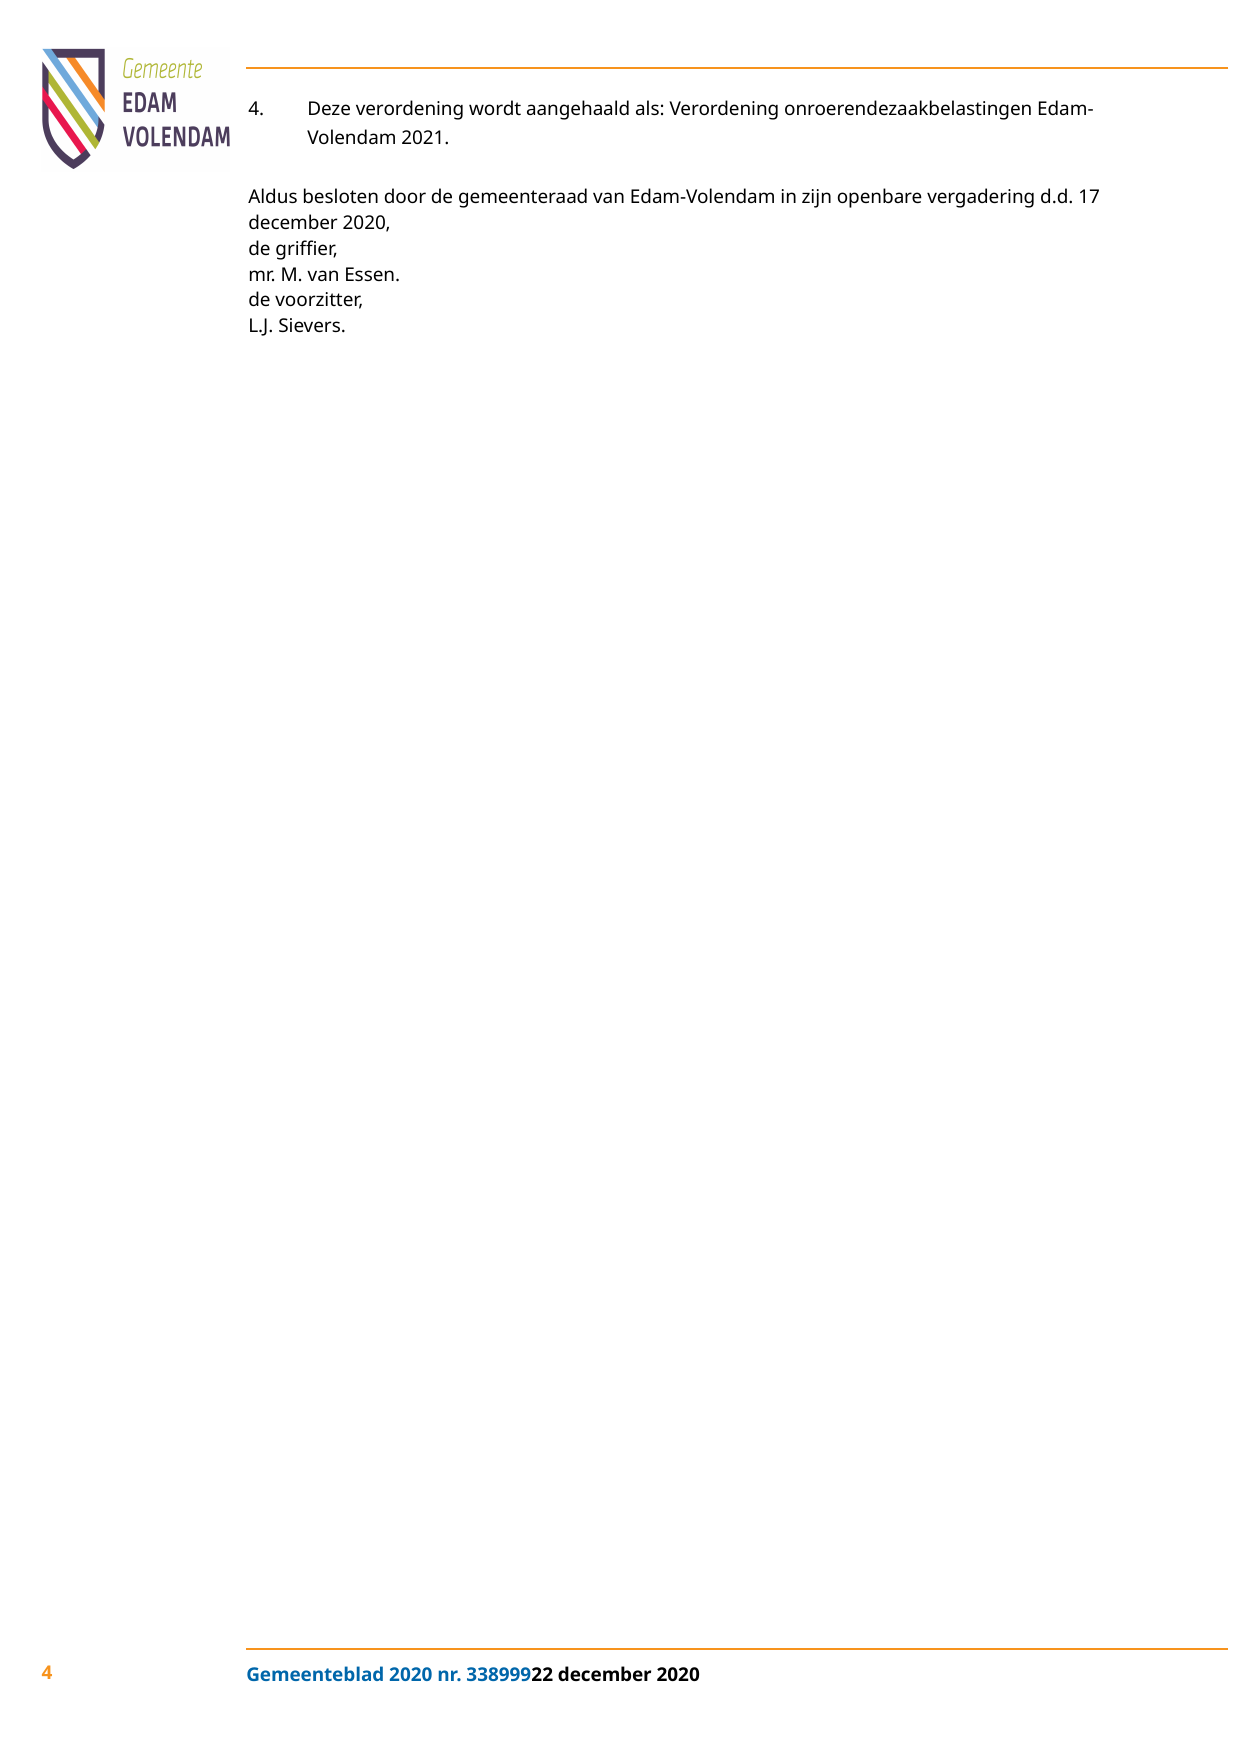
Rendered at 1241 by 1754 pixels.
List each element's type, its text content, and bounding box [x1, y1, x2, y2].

text Aldus besloten door de gemeenteraad van Edam-Volendam in zijn openbare vergadering d.d. 17 december 2020, [248, 183, 1152, 235]
text de voorzitter, [248, 286, 1152, 312]
picture [41, 47, 231, 172]
text L.J. Sievers. [248, 312, 1152, 338]
text de griffier, [248, 235, 1152, 261]
text mr. M. van Essen. [248, 261, 1152, 286]
list Deze verordening wordt aangehaald als: Verordening onroerendezaakbelastingen Edam-Volendam 2021. [248, 95, 1152, 150]
